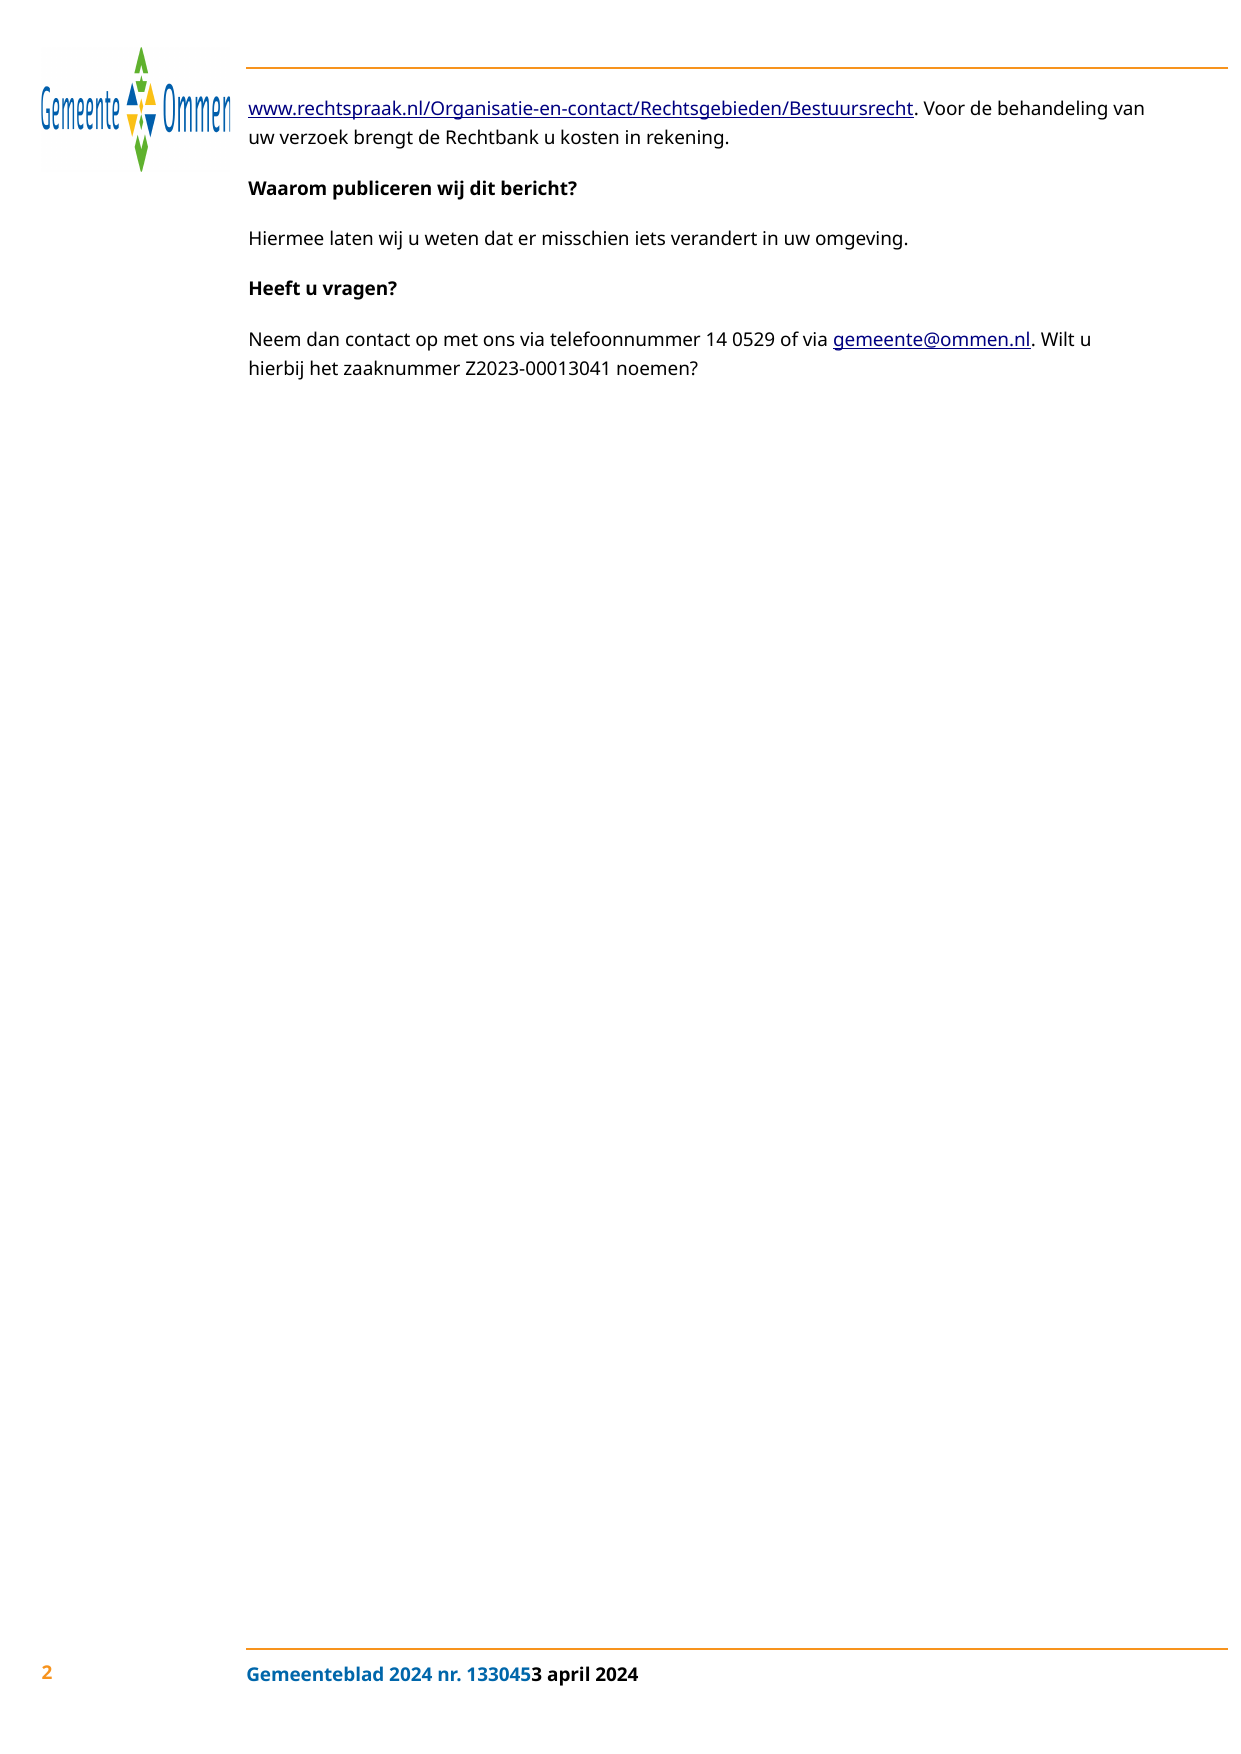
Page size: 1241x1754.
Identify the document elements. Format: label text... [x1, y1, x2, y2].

text Hiermee laten wij u weten dat er misschien iets verandert in uw omgeving. [248, 225, 1152, 251]
picture [41, 47, 231, 172]
text www.rechtspraak.nl/Organisatie-en-contact/Rechtsgebieden/Bestuursrecht. Voor de behandeling van uw verzoek brengt de Rechtbank u kosten in rekening. [248, 95, 1152, 150]
text Heeft u vragen? [248, 276, 1152, 301]
text Neem dan contact op met ons via telefoonnummer 14 0529 of via gemeente@ommen.nl. Wilt u hierbij het zaaknummer Z2023-00013041 noemen? [248, 326, 1152, 381]
text Waarom publiceren wij dit bericht? [248, 175, 1152, 201]
